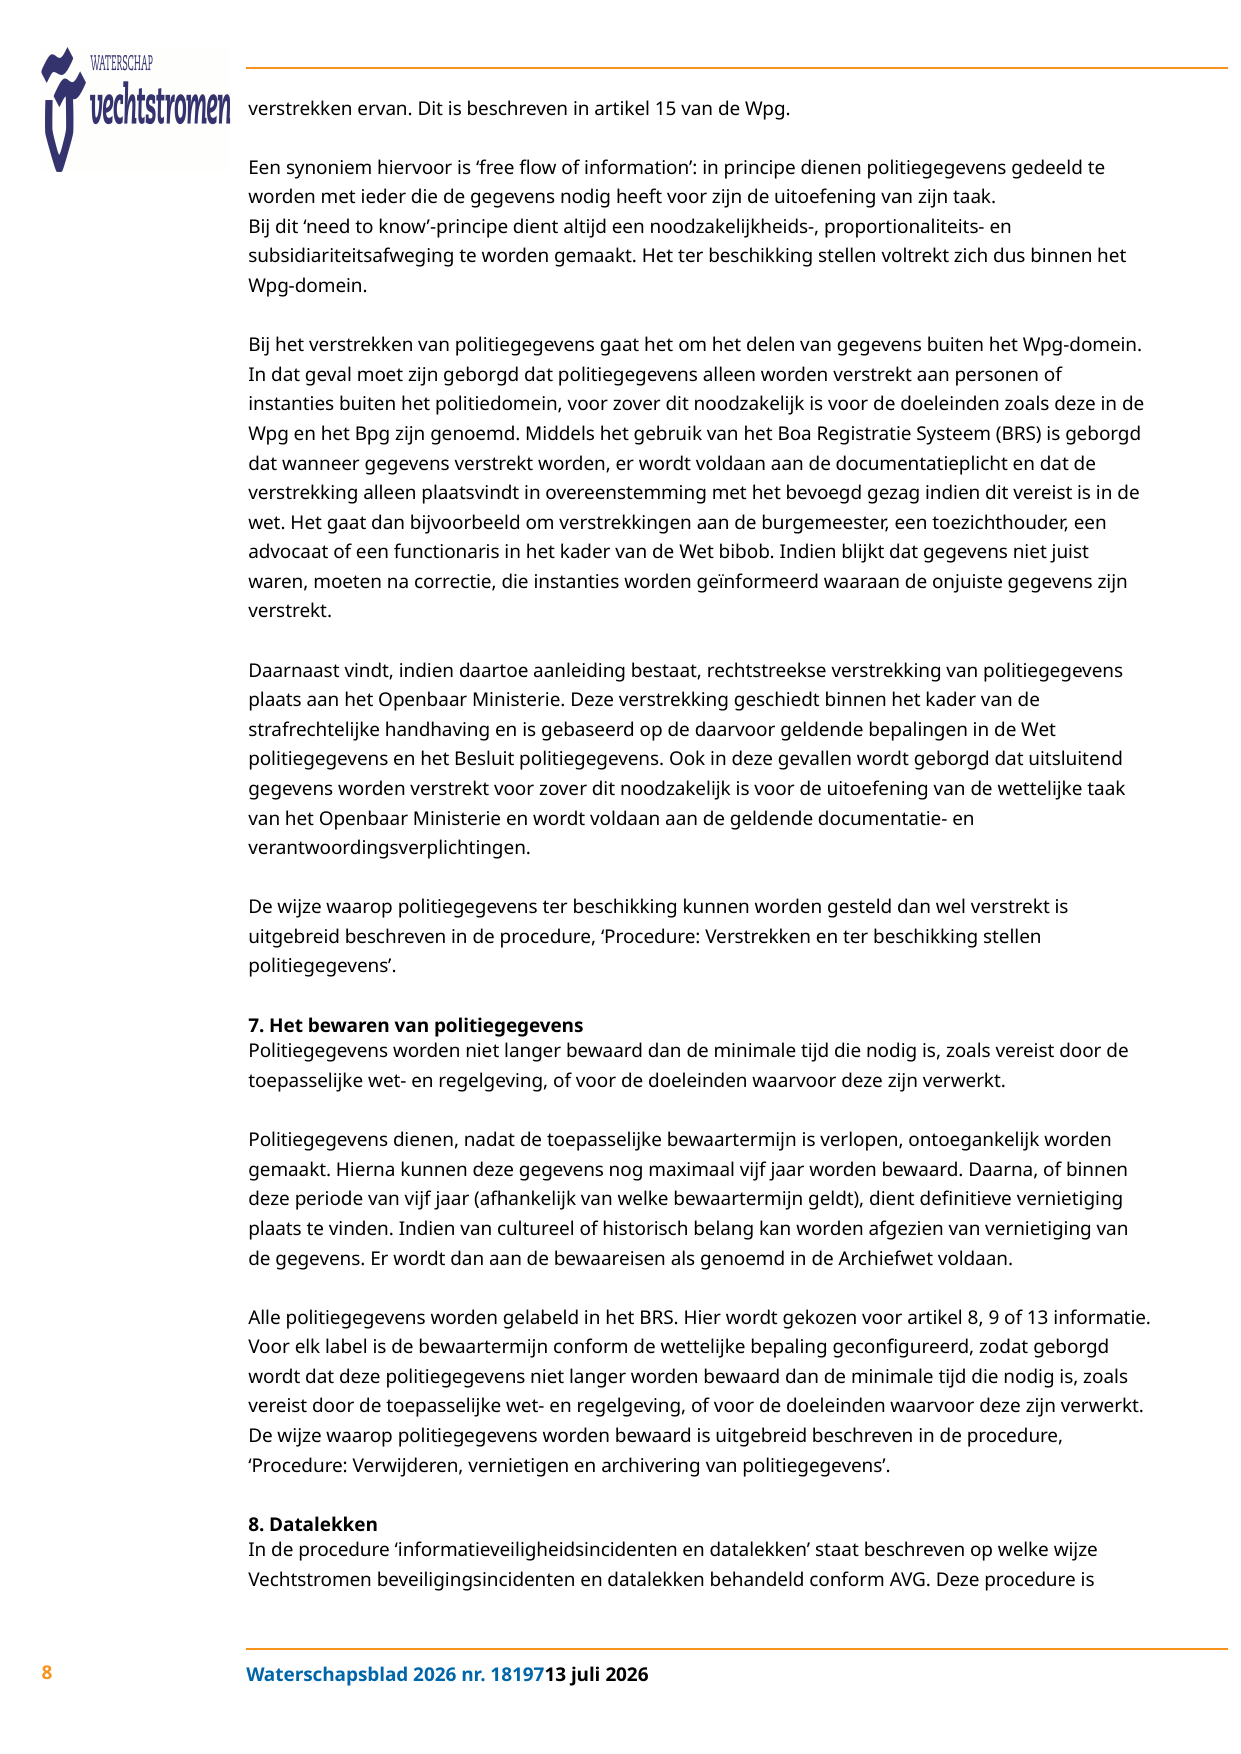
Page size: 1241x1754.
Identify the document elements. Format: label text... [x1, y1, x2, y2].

text verstrekken ervan. Dit is beschreven in artikel 15 van de Wpg. [248, 95, 1152, 121]
text Een synoniem hiervoor is ‘free flow of information’: in principe dienen politiegegevens gedeeld te worden met ieder die de gegevens nodig heeft voor zijn de uitoefening van zijn taak. [248, 154, 1152, 209]
text Politiegegevens dienen, nadat de toepasselijke bewaartermijn is verlopen, ontoegankelijk worden gemaakt. Hierna kunnen deze gegevens nog maximaal vijf jaar worden bewaard. Daarna, of binnen deze periode van vijf jaar (afhankelijk van welke bewaartermijn geldt), dient definitieve vernietiging plaats te vinden. Indien van cultureel of historisch belang kan worden afgezien van vernietiging van de gegevens. Er wordt dan aan de bewaareisen als genoemd in de Archiefwet voldaan. [248, 1126, 1152, 1270]
text Bij dit ‘need to know’-principe dient altijd een noodzakelijkheids-, proportionaliteits- en subsidiariteitsafweging te worden gemaakt. Het ter beschikking stellen voltrekt zich dus binnen het Wpg-domein. [248, 213, 1152, 298]
text 7. Het bewaren van politiegegevens [248, 1012, 1152, 1038]
picture [41, 47, 231, 172]
text De wijze waarop politiegegevens worden bewaard is uitgebreid beschreven in de procedure, ‘Procedure: Verwijderen, vernietigen en archivering van politiegegevens’. [248, 1422, 1152, 1477]
text Bij het verstrekken van politiegegevens gaat het om het delen van gegevens buiten het Wpg-domein. In dat geval moet zijn geborgd dat politiegegevens alleen worden verstrekt aan personen of instanties buiten het politiedomein, voor zover dit noodzakelijk is voor de doeleinden zoals deze in de Wpg en het Bpg zijn genoemd. Middels het gebruik van het Boa Registratie Systeem (BRS) is geborgd dat wanneer gegevens verstrekt worden, er wordt voldaan aan de documentatieplicht en dat de verstrekking alleen plaatsvindt in overeenstemming met het bevoegd gezag indien dit vereist is in de wet. Het gaat dan bijvoorbeeld om verstrekkingen aan de burgemeester, een toezichthouder, een advocaat of een functionaris in het kader van de Wet bibob. Indien blijkt dat gegevens niet juist waren, moeten na correctie, die instanties worden geïnformeerd waaraan de onjuiste gegevens zijn verstrekt. [248, 331, 1152, 623]
text Daarnaast vindt, indien daartoe aanleiding bestaat, rechtstreekse verstrekking van politiegegevens plaats aan het Openbaar Ministerie. Deze verstrekking geschiedt binnen het kader van de strafrechtelijke handhaving en is gebaseerd op de daarvoor geldende bepalingen in de Wet politiegegevens en het Besluit politiegegevens. Ook in deze gevallen wordt geborgd dat uitsluitend gegevens worden verstrekt voor zover dit noodzakelijk is voor de uitoefening van de wettelijke taak van het Openbaar Ministerie en wordt voldaan aan de geldende documentatie- en verantwoordingsverplichtingen. [248, 657, 1152, 860]
text De wijze waarop politiegegevens ter beschikking kunnen worden gesteld dan wel verstrekt is uitgebreid beschreven in de procedure, ‘Procedure: Verstrekken en ter beschikking stellen politiegegevens’. [248, 893, 1152, 978]
text In de procedure ‘informatieveiligheidsincidenten en datalekken’ staat beschreven op welke wijze Vechtstromen beveiligingsincidenten en datalekken behandeld conform AVG. Deze procedure is [248, 1537, 1152, 1592]
text Alle politiegegevens worden gelabeld in het BRS. Hier wordt gekozen voor artikel 8, 9 of 13 informatie. Voor elk label is de bewaartermijn conform de wettelijke bepaling geconfigureerd, zodat geborgd wordt dat deze politiegegevens niet langer worden bewaard dan de minimale tijd die nodig is, zoals vereist door de toepasselijke wet- en regelgeving, of voor de doeleinden waarvoor deze zijn verwerkt. [248, 1304, 1152, 1418]
text Politiegegevens worden niet langer bewaard dan de minimale tijd die nodig is, zoals vereist door de toepasselijke wet- en regelgeving, of voor de doeleinden waarvoor deze zijn verwerkt. [248, 1038, 1152, 1093]
text 8. Datalekken [248, 1511, 1152, 1537]
